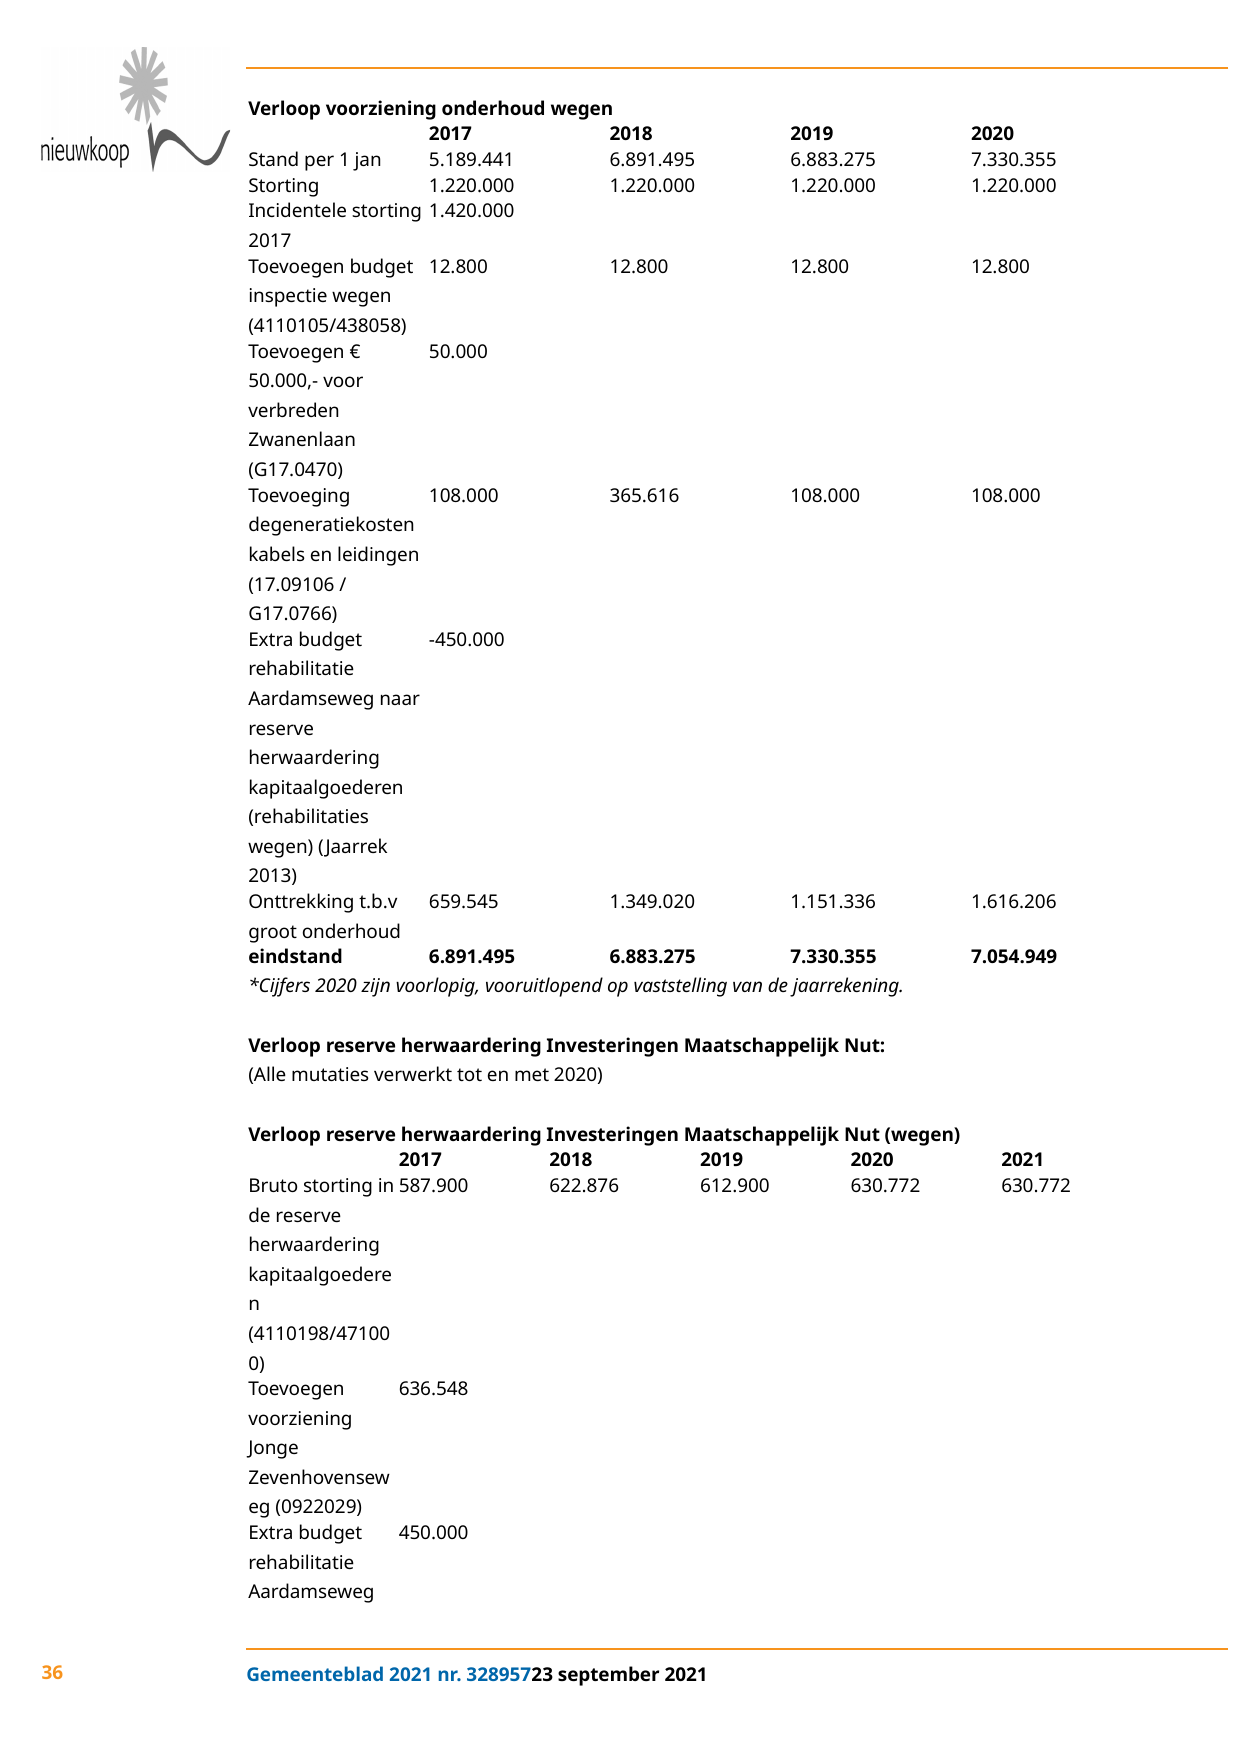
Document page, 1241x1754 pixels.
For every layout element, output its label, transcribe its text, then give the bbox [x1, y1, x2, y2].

table_cell 622.876 [549, 1172, 700, 1375]
table_cell 2017 [429, 121, 609, 146]
table_cell Incidentele storting 2017 [248, 198, 429, 253]
table_cell 659.545 [429, 889, 609, 944]
table_cell [609, 198, 790, 253]
table_cell [549, 1520, 700, 1604]
table_cell 12.800 [790, 253, 971, 338]
table_cell 630.772 [850, 1172, 1001, 1375]
table_cell eindstand [248, 944, 429, 969]
table_cell 365.616 [609, 482, 790, 626]
text Verloop reserve herwaardering Investeringen Maatschappelijk Nut: [248, 1032, 1152, 1058]
table_cell 2018 [549, 1146, 700, 1172]
table_cell 1.220.000 [971, 172, 1152, 198]
table_header Verloop reserve herwaardering Investeringen Maatschappelijk Nut (wegen) [248, 1121, 1152, 1146]
table_cell 1.220.000 [790, 172, 971, 198]
table_cell [790, 626, 971, 888]
table_cell Onttrekking t.b.v groot onderhoud [248, 889, 429, 944]
table_cell 6.883.275 [609, 944, 790, 969]
table_cell Storting [248, 172, 429, 198]
table_cell Toevoegen voorziening Jonge Zevenhovenseweg (0922029) [248, 1375, 398, 1519]
table_cell 587.900 [399, 1172, 549, 1375]
table_cell [971, 626, 1152, 888]
table_cell Extra budget rehabilitatie Aardamseweg naar reserve herwaardering kapitaalgoederen (rehabilitaties wegen) (Jaarrek 2013) [248, 626, 429, 888]
table_cell 2018 [609, 121, 790, 146]
table_cell [971, 198, 1152, 253]
table_cell 108.000 [790, 482, 971, 626]
table_cell [700, 1520, 850, 1604]
table_cell 12.800 [971, 253, 1152, 338]
table_cell 2019 [700, 1146, 850, 1172]
table_cell 12.800 [609, 253, 790, 338]
table_cell 450.000 [399, 1520, 549, 1604]
table_cell -450.000 [429, 626, 609, 888]
table_cell Extra budget rehabilitatie Aardamseweg [248, 1520, 398, 1604]
table_header Verloop voorziening onderhoud wegen [248, 95, 1152, 121]
table_cell [850, 1375, 1001, 1519]
table_cell Toevoegen budget inspectie wegen (4110105/438058) [248, 253, 429, 338]
table_cell 5.189.441 [429, 146, 609, 172]
table_cell 1.616.206 [971, 889, 1152, 944]
table_cell 1.420.000 [429, 198, 609, 253]
table_cell 2020 [971, 121, 1152, 146]
table_cell [609, 338, 790, 482]
table_cell Toevoeging degeneratiekosten kabels en leidingen (17.09106 / G17.0766) [248, 482, 429, 626]
table_cell 6.891.495 [609, 146, 790, 172]
table_cell 636.548 [399, 1375, 549, 1519]
table_cell Bruto storting in de reserve herwaardering kapitaalgoederen (4110198/471000) [248, 1172, 398, 1375]
table_cell 612.900 [700, 1172, 850, 1375]
table_cell [248, 121, 429, 146]
table_cell [850, 1520, 1001, 1604]
table_cell [1001, 1375, 1152, 1519]
table_cell [248, 1146, 398, 1172]
table_cell 2019 [790, 121, 971, 146]
table_cell 108.000 [971, 482, 1152, 626]
table_cell 2017 [399, 1146, 549, 1172]
table_cell 6.891.495 [429, 944, 609, 969]
table_cell Stand per 1 jan [248, 146, 429, 172]
table_cell 7.330.355 [971, 146, 1152, 172]
table_cell 7.054.949 [971, 944, 1152, 969]
table_cell 7.330.355 [790, 944, 971, 969]
table_cell [609, 626, 790, 888]
picture [41, 47, 231, 172]
table_cell [1001, 1520, 1152, 1604]
table_cell [971, 338, 1152, 482]
table_cell 12.800 [429, 253, 609, 338]
table_cell 1.349.020 [609, 889, 790, 944]
table_cell [700, 1375, 850, 1519]
table_cell [790, 338, 971, 482]
table_cell 50.000 [429, 338, 609, 482]
table_cell 108.000 [429, 482, 609, 626]
table_cell 1.151.336 [790, 889, 971, 944]
table_cell 1.220.000 [429, 172, 609, 198]
text *Cijfers 2020 zijn voorlopig, vooruitlopend op vaststelling van de jaarrekening. [248, 973, 1152, 998]
table_cell 630.772 [1001, 1172, 1152, 1375]
table_cell Toevoegen € 50.000,- voor verbreden Zwanenlaan (G17.0470) [248, 338, 429, 482]
table_cell 6.883.275 [790, 146, 971, 172]
table_cell 1.220.000 [609, 172, 790, 198]
table_cell [790, 198, 971, 253]
table_cell 2020 [850, 1146, 1001, 1172]
table_cell [549, 1375, 700, 1519]
text (Alle mutaties verwerkt tot en met 2020) [248, 1061, 1152, 1087]
table_cell 2021 [1001, 1146, 1152, 1172]
